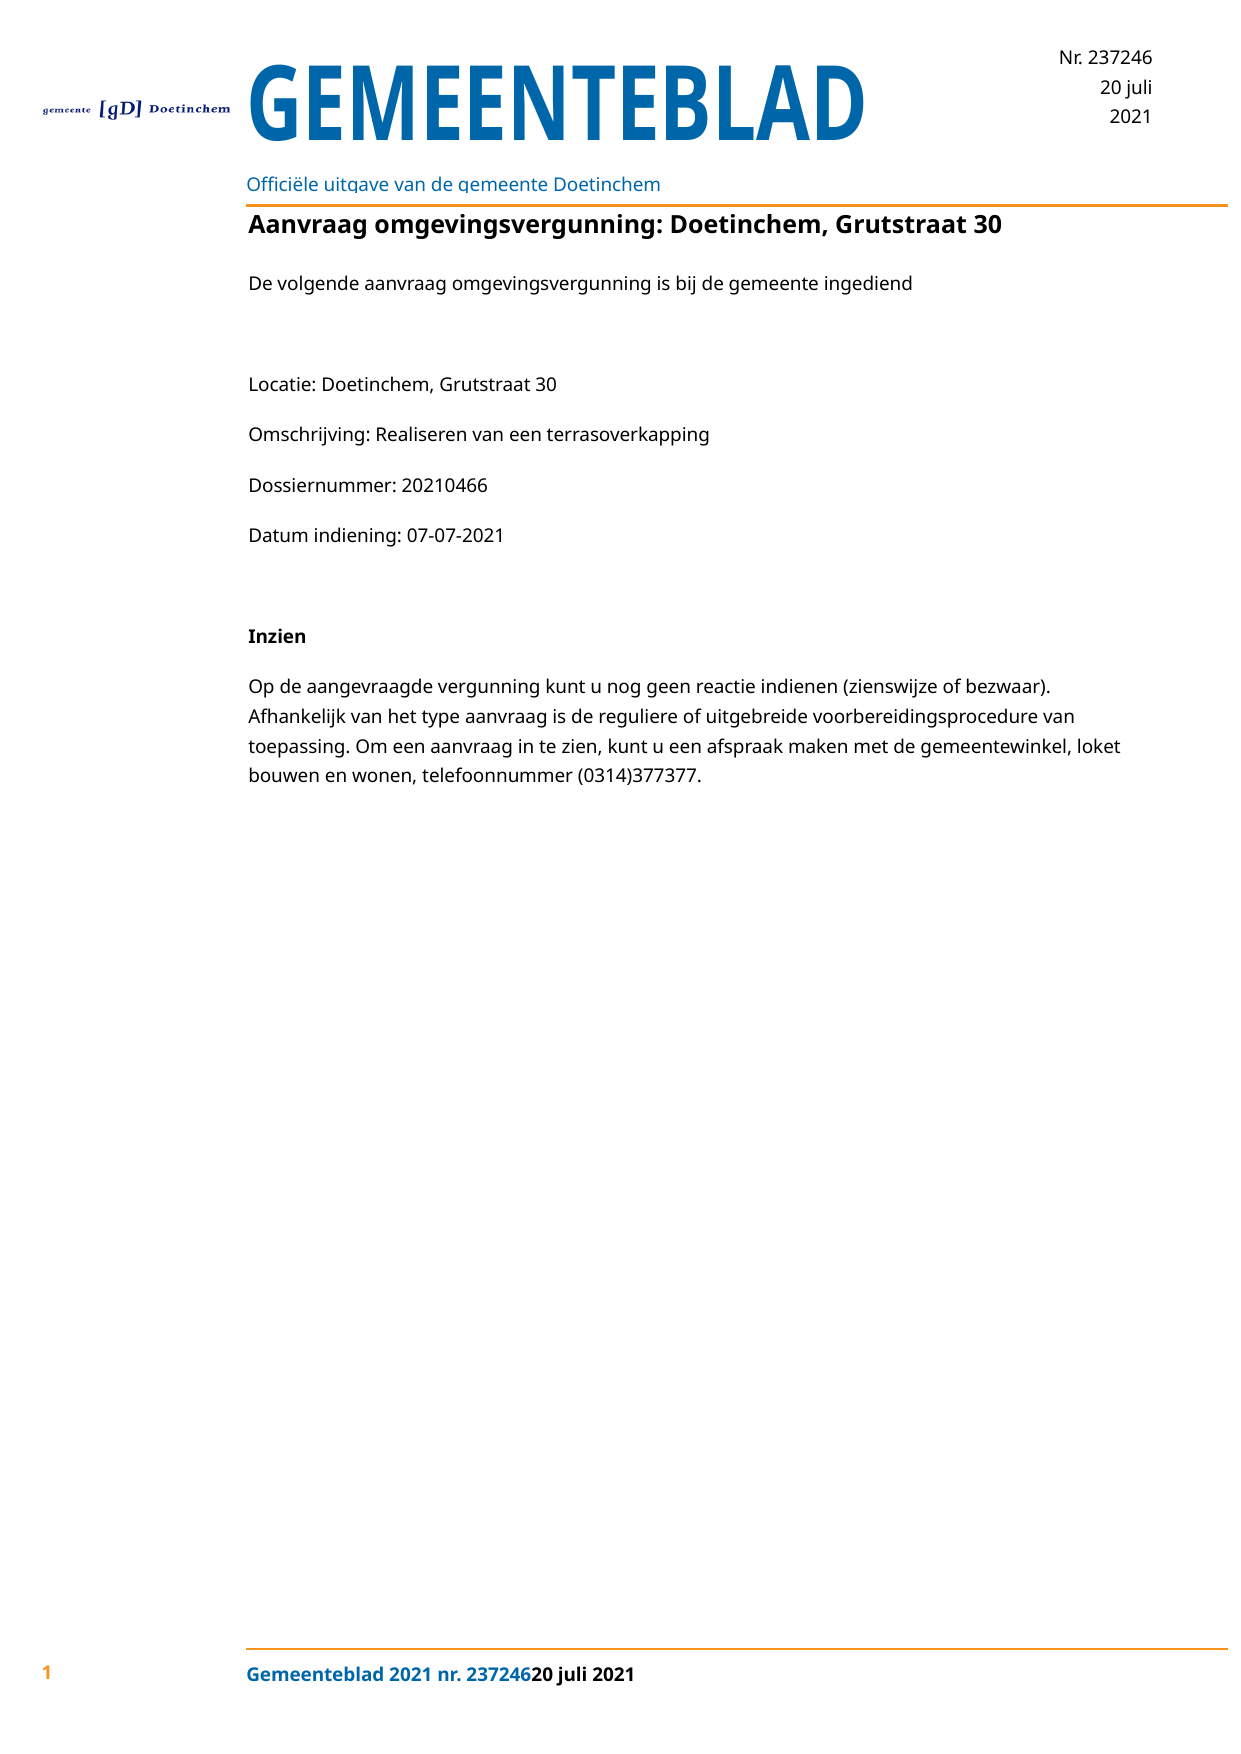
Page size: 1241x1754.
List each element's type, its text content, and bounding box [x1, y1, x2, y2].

text Datum indiening: 07-07-2021 [248, 522, 1152, 548]
text Inzien [248, 623, 1152, 649]
text Op de aangevraagde vergunning kunt u nog geen reactie indienen (zienswijze of bezwaar). Afhankelijk van het type aanvraag is de reguliere of uitgebreide voorbereidingsprocedure van toepassing. Om een aanvraag in te zien, kunt u een afspraak maken met de gemeentewinkel, loket bouwen en wonen, telefoonnummer (0314)377377. [248, 674, 1152, 788]
text Aanvraag omgevingsvergunning: Doetinchem, Grutstraat 30 [248, 207, 1152, 241]
text Dossiernummer: 20210466 [248, 472, 1152, 498]
text De volgende aanvraag omgevingsvergunning is bij de gemeente ingediend [248, 270, 1152, 296]
picture [41, 47, 231, 172]
text Omschrijving: Realiseren van een terrasoverkapping [248, 422, 1152, 447]
text Locatie: Doetinchem, Grutstraat 30 [248, 371, 1152, 397]
